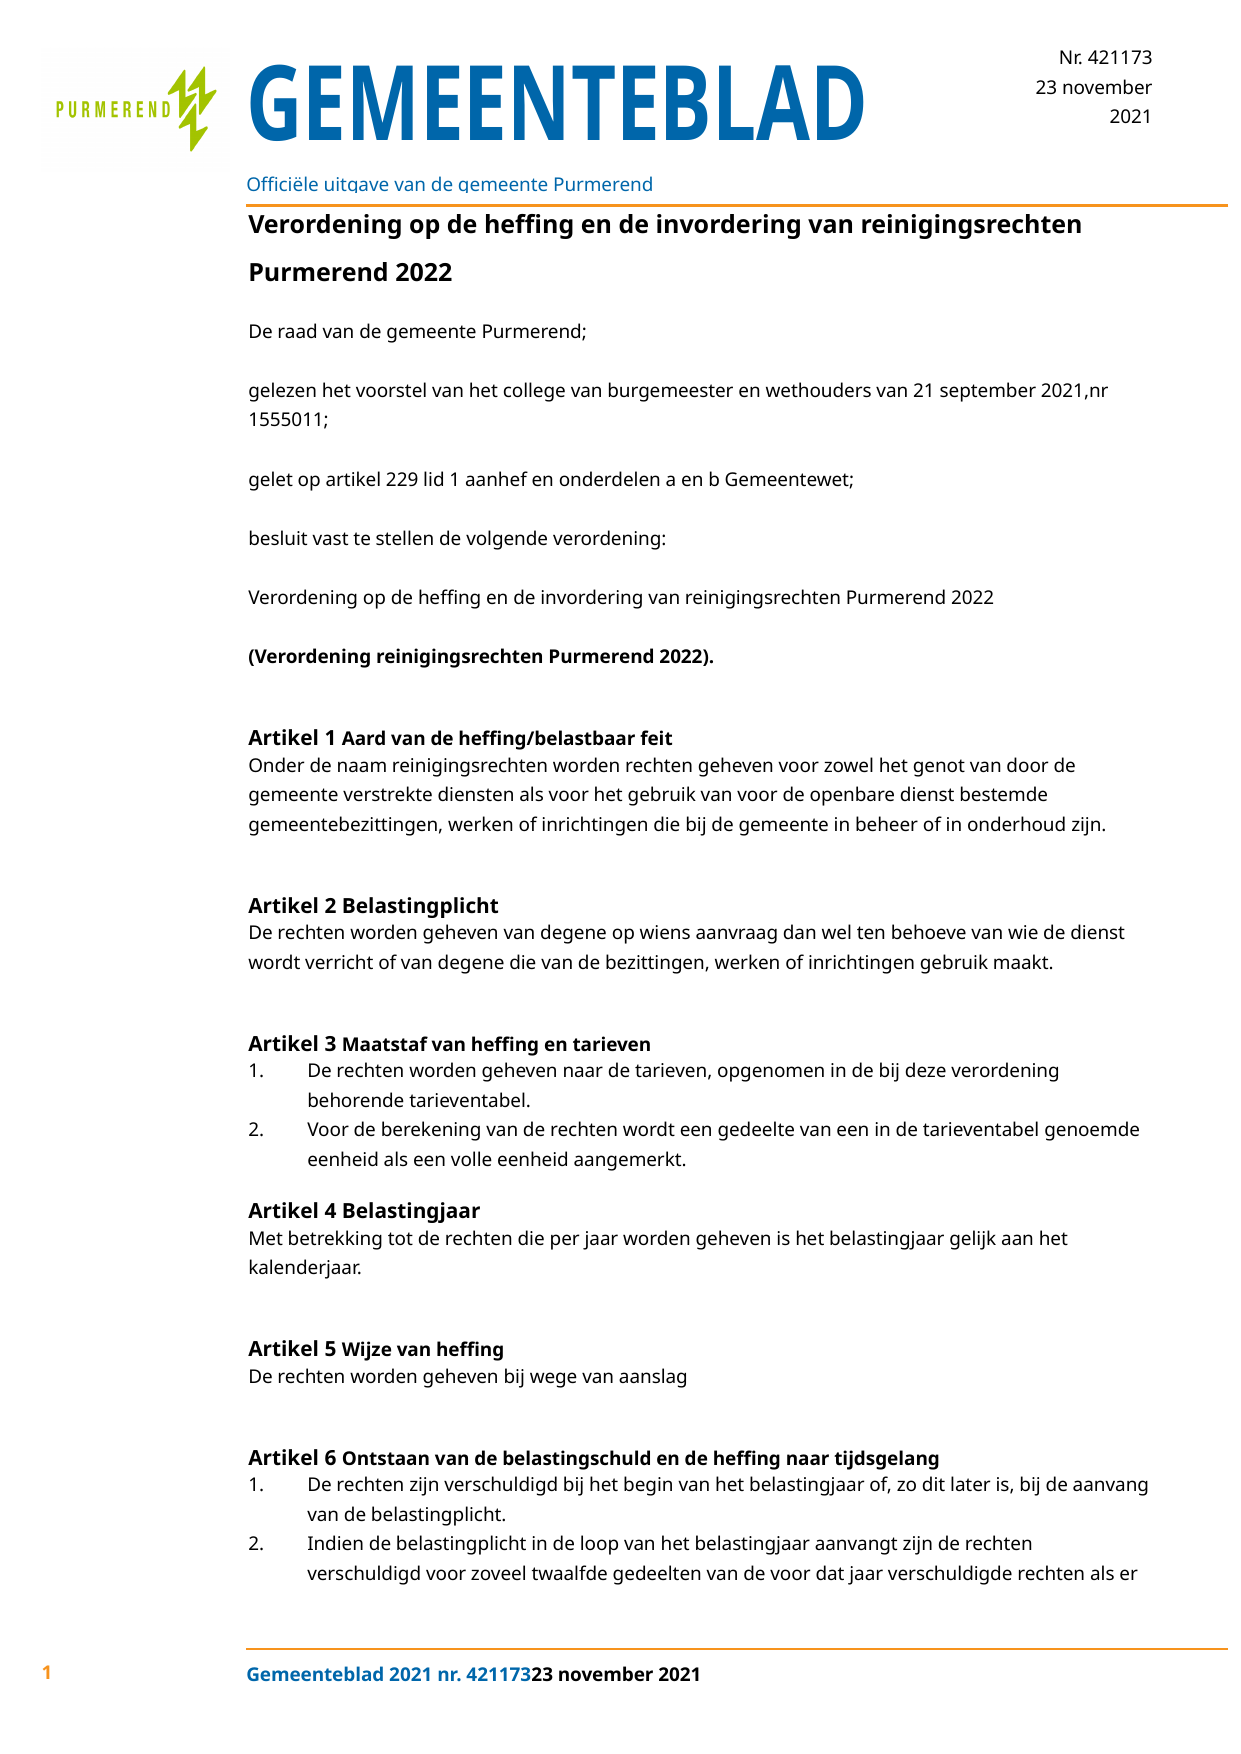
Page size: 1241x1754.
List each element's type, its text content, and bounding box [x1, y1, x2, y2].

text De rechten worden geheven bij wege van aanslag [248, 1363, 1152, 1389]
list De rechten zijn verschuldigd bij het begin van het belastingjaar of, zo dit later is, bij de aanvang van de belastingplicht. [248, 1471, 1152, 1527]
text Met betrekking tot de rechten die per jaar worden geheven is het belastingjaar gelijk aan het kalenderjaar. [248, 1225, 1152, 1280]
text De rechten worden geheven van degene op wiens aanvraag dan wel ten behoeve van wie de dienst wordt verricht of van degene die van de bezittingen, werken of inrichtingen gebruik maakt. [248, 919, 1152, 975]
text Artikel 4 Belastingjaar [248, 1197, 1152, 1225]
list De rechten worden geheven naar de tarieven, opgenomen in de bij deze verordening behorende tarieventabel. [248, 1057, 1152, 1113]
text Onder de naam reinigingsrechten worden rechten geheven voor zowel het genot van door de gemeente verstrekte diensten als voor het gebruik van voor de openbare dienst bestemde gemeentebezittingen, werken of inrichtingen die bij de gemeente in beheer of in onderhoud zijn. [248, 752, 1152, 837]
text Verordening op de heffing en de invordering van reinigingsrechten Purmerend 2022 [248, 207, 1152, 288]
list Indien de belastingplicht in de loop van het belastingjaar aanvangt zijn de rechten verschuldigd voor zoveel twaalfde gedeelten van de voor dat jaar verschuldigde rechten als er [248, 1531, 1152, 1586]
text gelezen het voorstel van het college van burgemeester en wethouders van 21 september 2021,nr 1555011; [248, 377, 1152, 432]
text Verordening op de heffing en de invordering van reinigingsrechten Purmerend 2022 [248, 584, 1152, 610]
list Voor de berekening van de rechten wordt een gedeelte van een in de tarieventabel genoemde eenheid als een volle eenheid aangemerkt. [248, 1117, 1152, 1172]
text Artikel 6 Ontstaan van de belastingschuld en de heffing naar tijdsgelang [248, 1443, 1152, 1471]
text Artikel 2 Belastingplicht [248, 891, 1152, 919]
picture [41, 47, 231, 172]
text Artikel 5 Wijze van heffing [248, 1334, 1152, 1363]
text gelet op artikel 229 lid 1 aanhef en onderdelen a en b Gemeentewet; [248, 466, 1152, 492]
text De raad van de gemeente Purmerend; [248, 318, 1152, 344]
text besluit vast te stellen de volgende verordening: [248, 525, 1152, 551]
text Artikel 1 Aard van de heffing/belastbaar feit [248, 723, 1152, 752]
text Artikel 3 Maatstaf van heffing en tarieven [248, 1029, 1152, 1057]
text (Verordening reinigingsrechten Purmerend 2022). [248, 643, 1152, 669]
